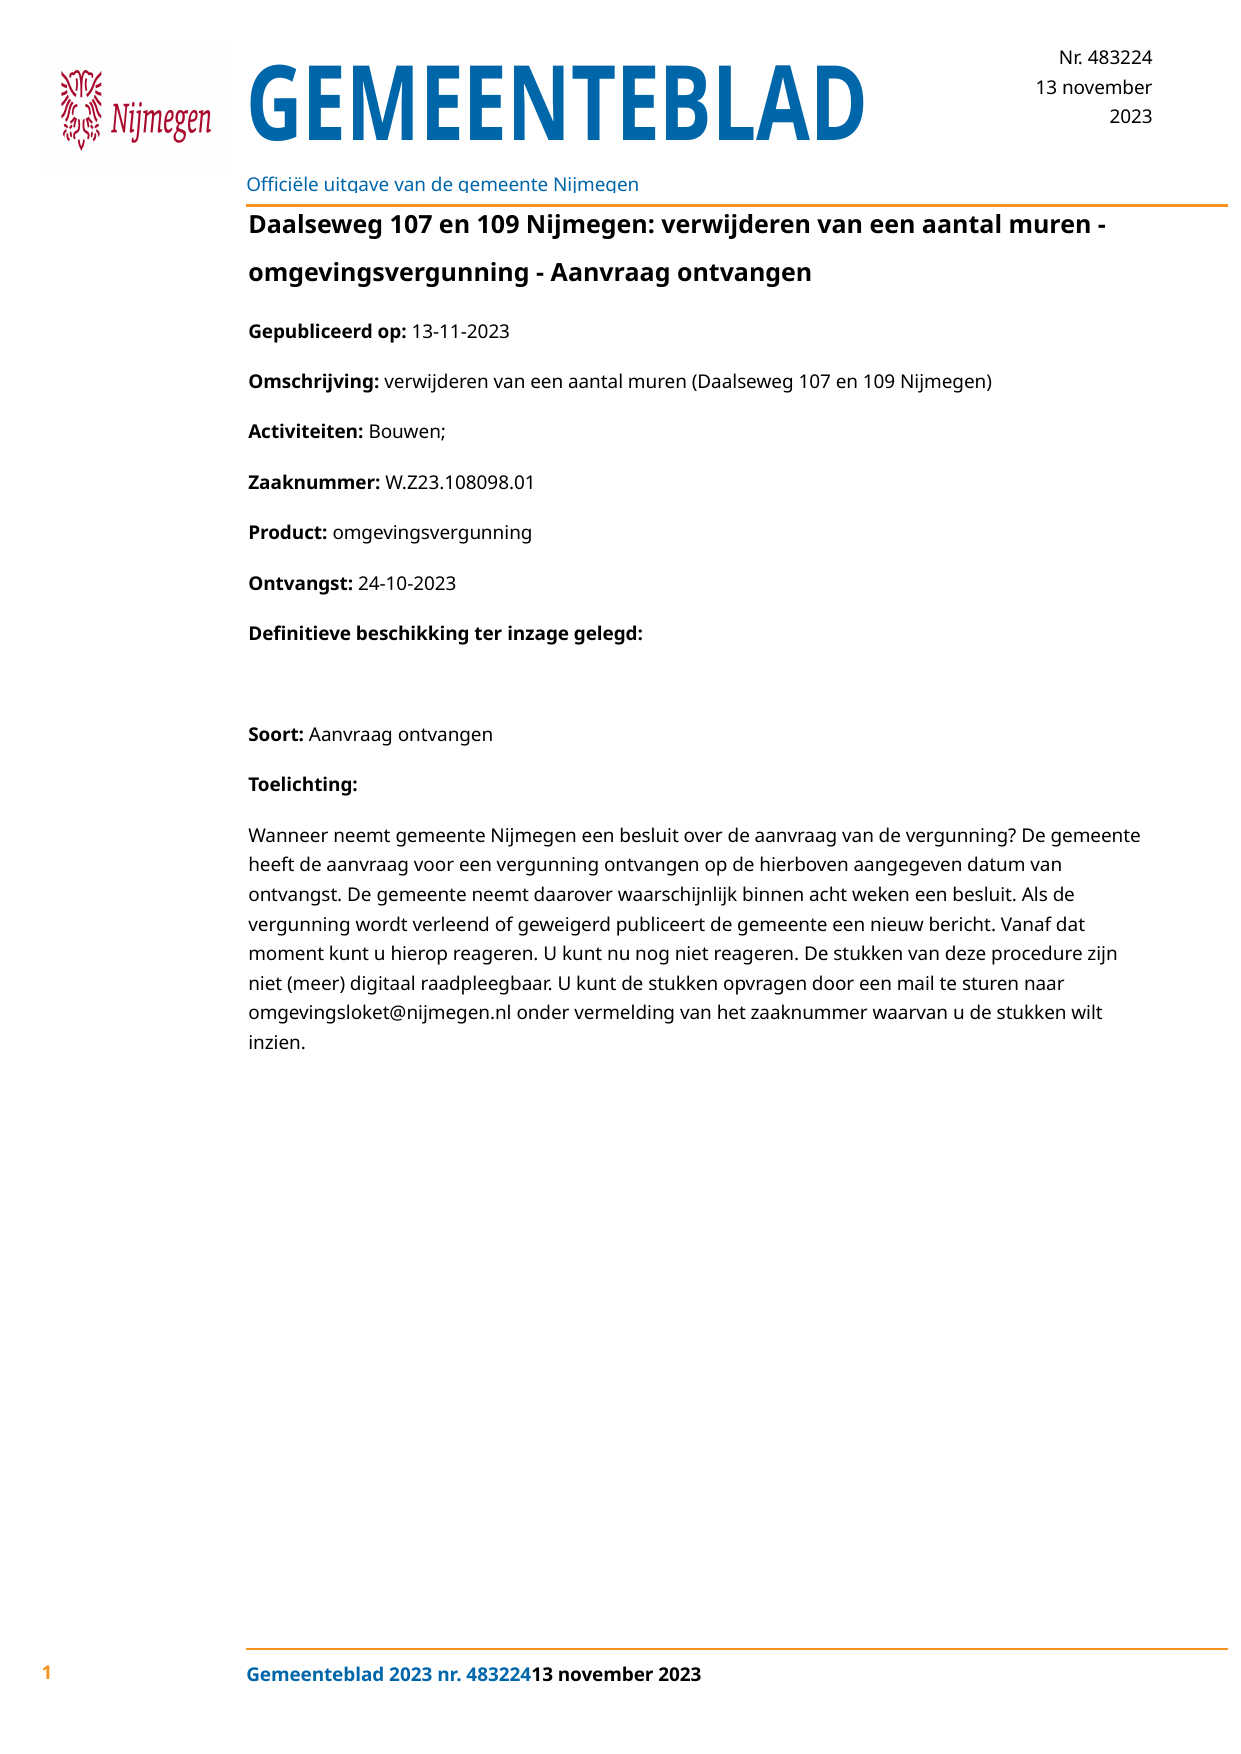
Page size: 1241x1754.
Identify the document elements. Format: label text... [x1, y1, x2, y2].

text Zaaknummer: W.Z23.108098.01 [248, 469, 1152, 495]
picture [41, 47, 231, 172]
text Wanneer neemt gemeente Nijmegen een besluit over de aanvraag van de vergunning? De gemeente heeft de aanvraag voor een vergunning ontvangen op de hierboven aangegeven datum van ontvangst. De gemeente neemt daarover waarschijnlijk binnen acht weken een besluit. Als de vergunning wordt verleend of geweigerd publiceert de gemeente een nieuw bericht. Vanaf dat moment kunt u hierop reageren. U kunt nu nog niet reageren. De stukken van deze procedure zijn niet (meer) digitaal raadpleegbaar. U kunt de stukken opvragen door een mail te sturen naar omgevingsloket@nijmegen.nl onder vermelding van het zaaknummer waarvan u de stukken wilt inzien. [248, 822, 1152, 1055]
text Omschrijving: verwijderen van een aantal muren (Daalseweg 107 en 109 Nijmegen) [248, 368, 1152, 394]
text Soort: Aanvraag ontvangen [248, 721, 1152, 747]
text Gepubliceerd op: 13-11-2023 [248, 318, 1152, 344]
text Ontvangst: 24-10-2023 [248, 570, 1152, 596]
text Product: omgevingsvergunning [248, 519, 1152, 545]
text Definitieve beschikking ter inzage gelegd: [248, 620, 1152, 646]
text Activiteiten: Bouwen; [248, 419, 1152, 444]
text Toelichting: [248, 772, 1152, 797]
text Daalseweg 107 en 109 Nijmegen: verwijderen van een aantal muren - omgevingsvergunning - Aanvraag ontvangen [248, 207, 1152, 288]
